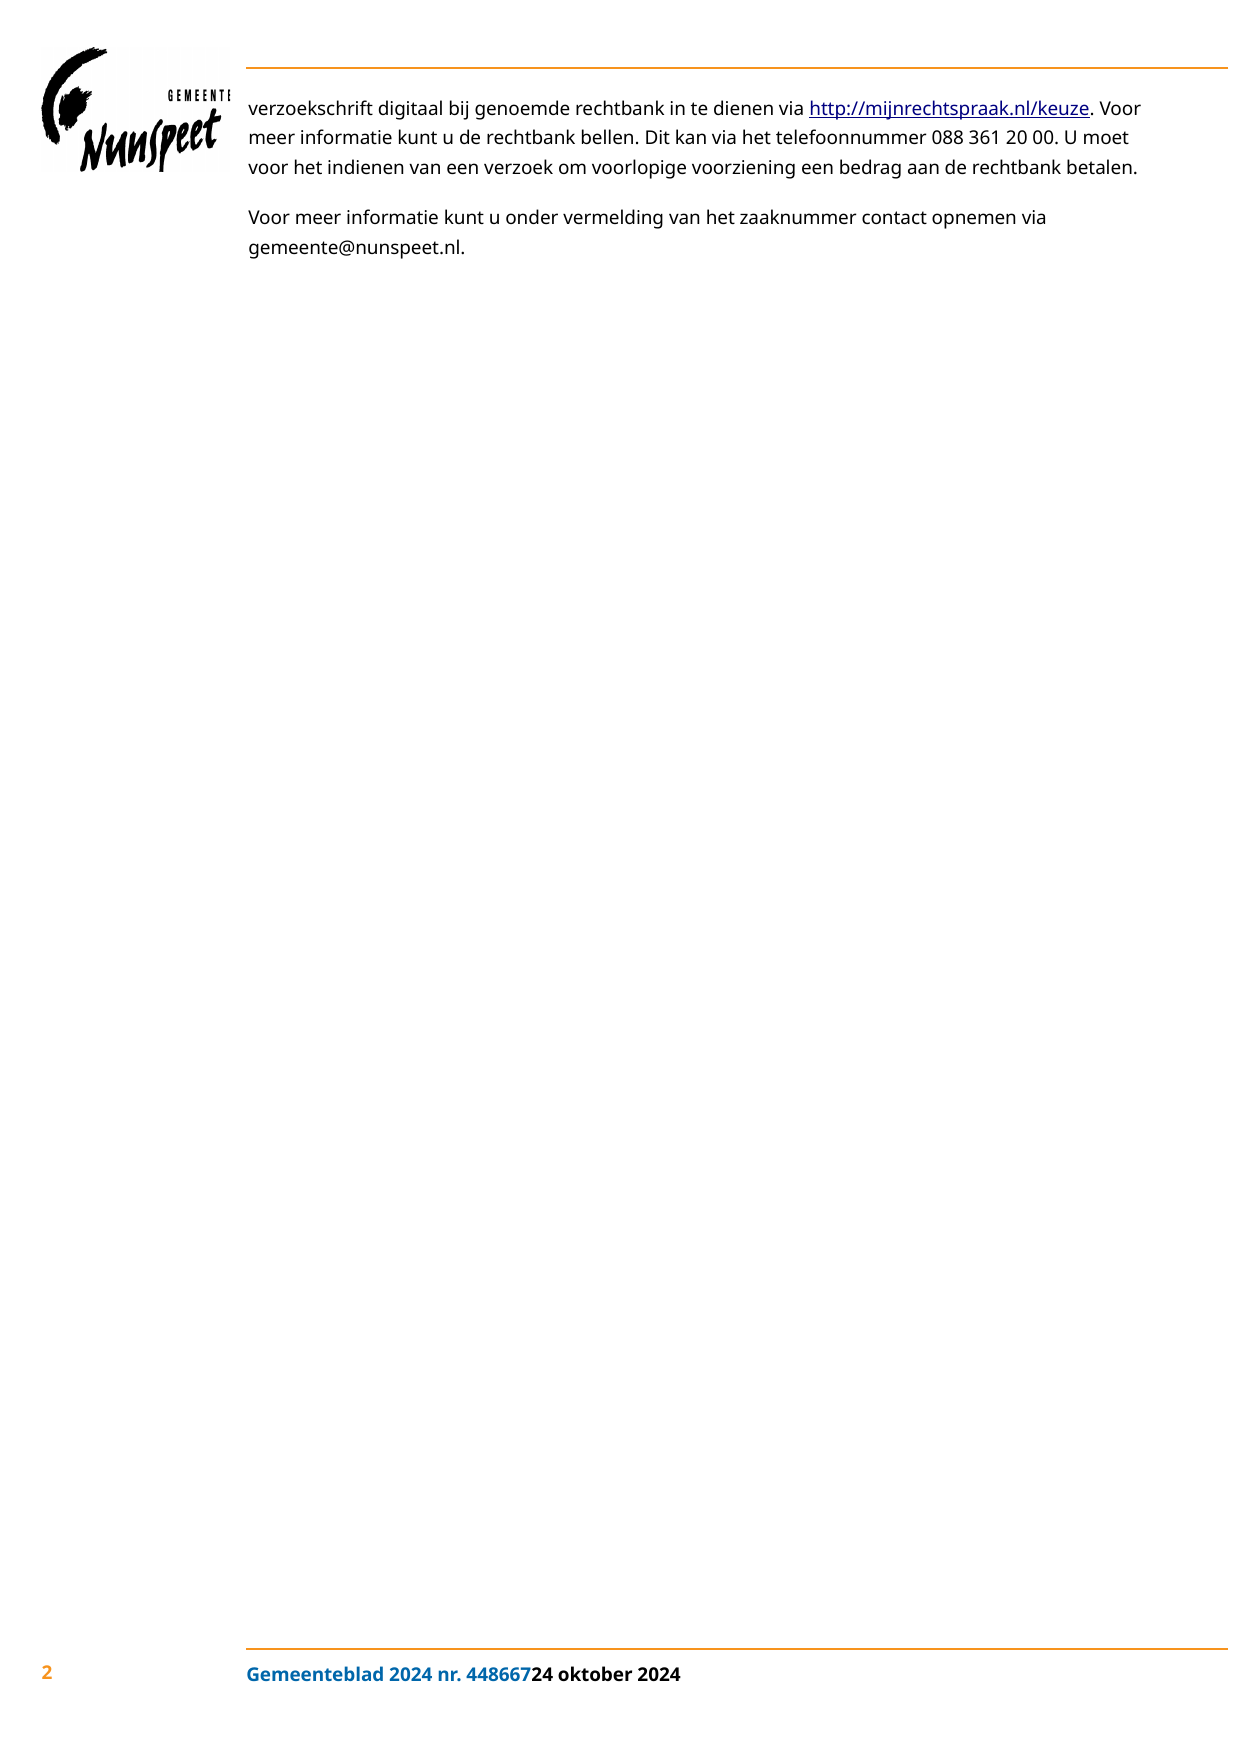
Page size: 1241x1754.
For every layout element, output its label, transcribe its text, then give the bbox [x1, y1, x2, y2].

text Voor meer informatie kunt u onder vermelding van het zaaknummer contact opnemen via gemeente@nunspeet.nl. [248, 204, 1152, 260]
picture [41, 47, 231, 172]
text verzoekschrift digitaal bij genoemde rechtbank in te dienen via http://mijnrechtspraak.nl/keuze. Voor meer informatie kunt u de rechtbank bellen. Dit kan via het telefoonnummer 088 361 20 00. U moet voor het indienen van een verzoek om voorlopige voorziening een bedrag aan de rechtbank betalen. [248, 95, 1152, 180]
